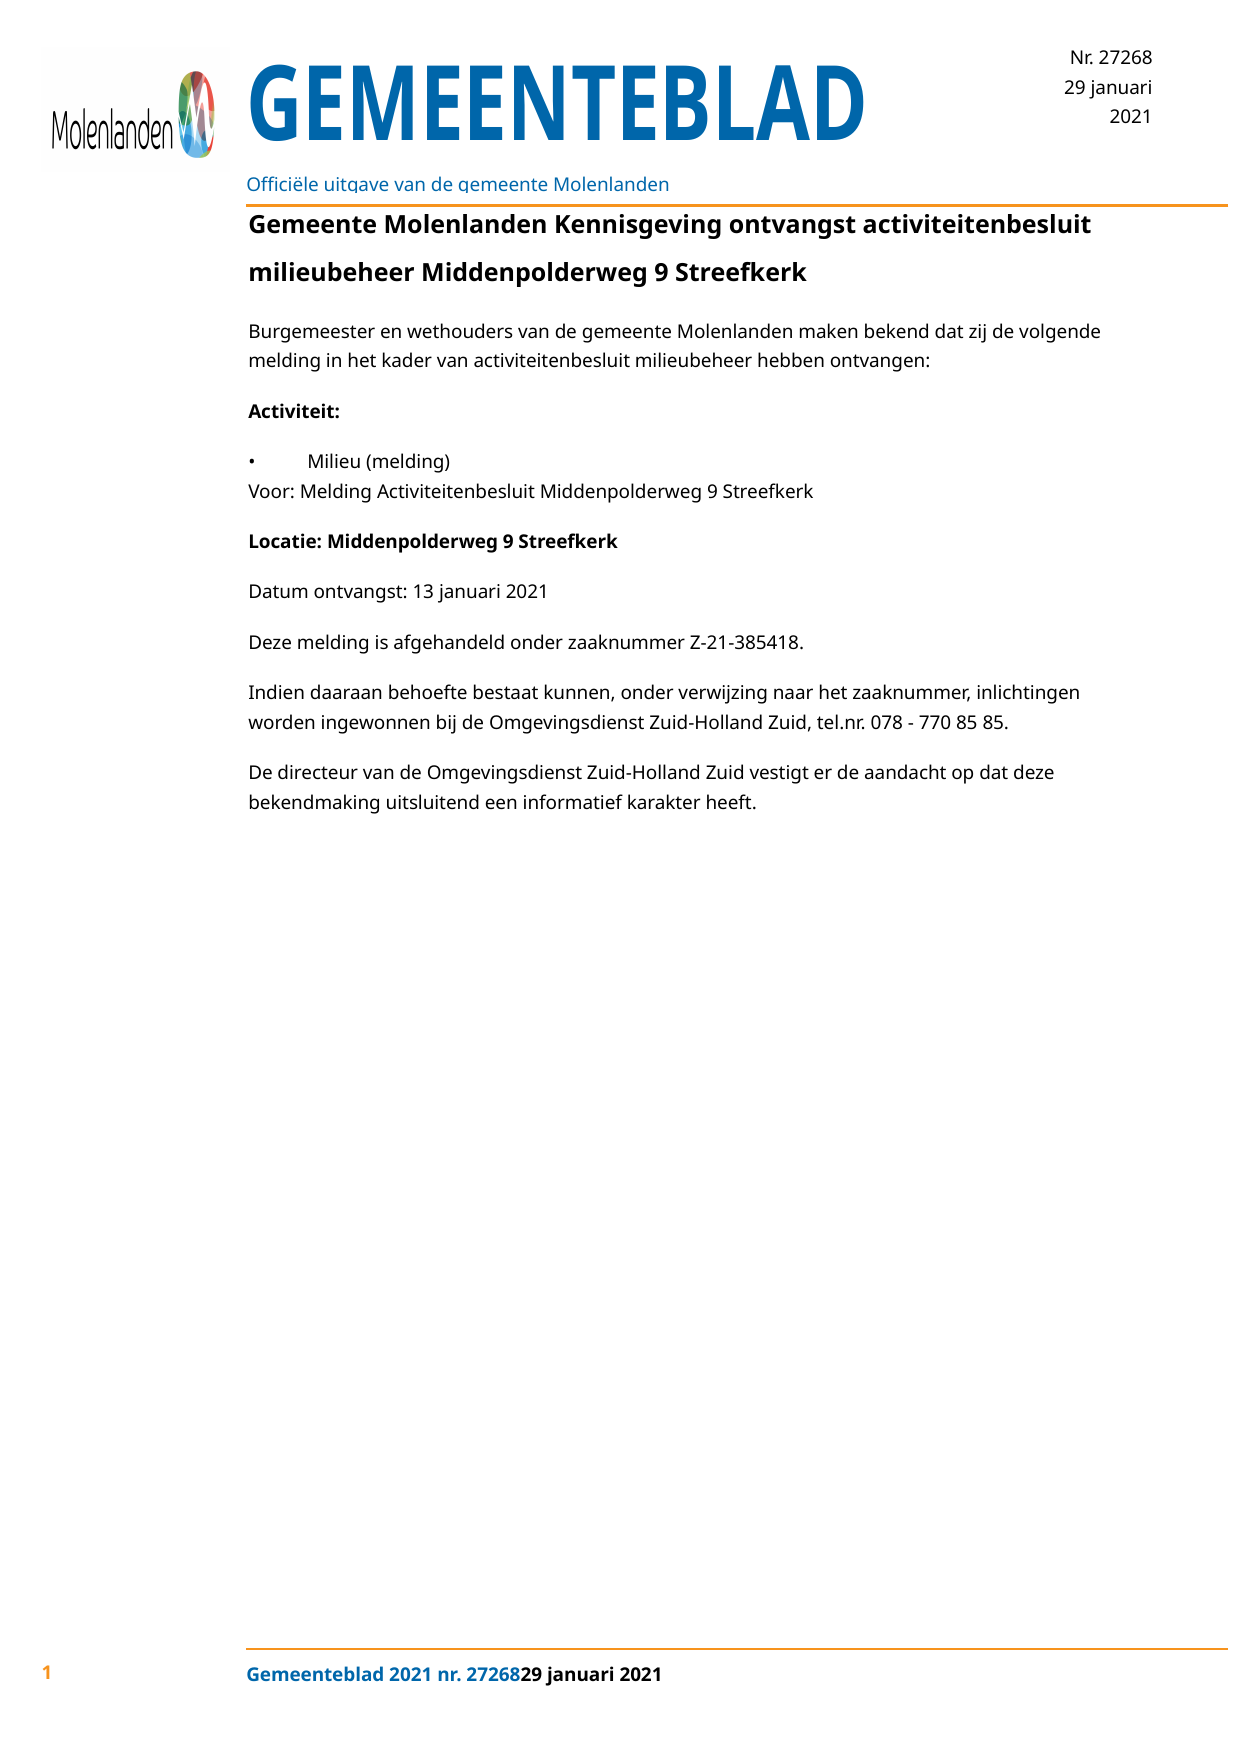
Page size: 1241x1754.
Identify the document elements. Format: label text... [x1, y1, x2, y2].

list Milieu (melding) [248, 448, 1152, 474]
text Datum ontvangst: 13 januari 2021 [248, 579, 1152, 604]
text Gemeente Molenlanden Kennisgeving ontvangst activiteitenbesluit milieubeheer Middenpolderweg 9 Streefkerk [248, 207, 1152, 288]
text Locatie: Middenpolderweg 9 Streefkerk [248, 528, 1152, 554]
text Deze melding is afgehandeld onder zaaknummer Z-21-385418. [248, 629, 1152, 655]
text Indien daaraan behoefte bestaat kunnen, onder verwijzing naar het zaaknummer, inlichtingen worden ingewonnen bij de Omgevingsdienst Zuid-Holland Zuid, tel.nr. 078 - 770 85 85. [248, 679, 1152, 735]
text Voor: Melding Activiteitenbesluit Middenpolderweg 9 Streefkerk [248, 478, 1152, 504]
text De directeur van de Omgevingsdienst Zuid-Holland Zuid vestigt er de aandacht op dat deze bekendmaking uitsluitend een informatief karakter heeft. [248, 759, 1152, 815]
text Activiteit: [248, 398, 1152, 424]
text Burgemeester en wethouders van de gemeente Molenlanden maken bekend dat zij de volgende melding in het kader van activiteitenbesluit milieubeheer hebben ontvangen: [248, 318, 1152, 373]
picture [41, 47, 231, 172]
